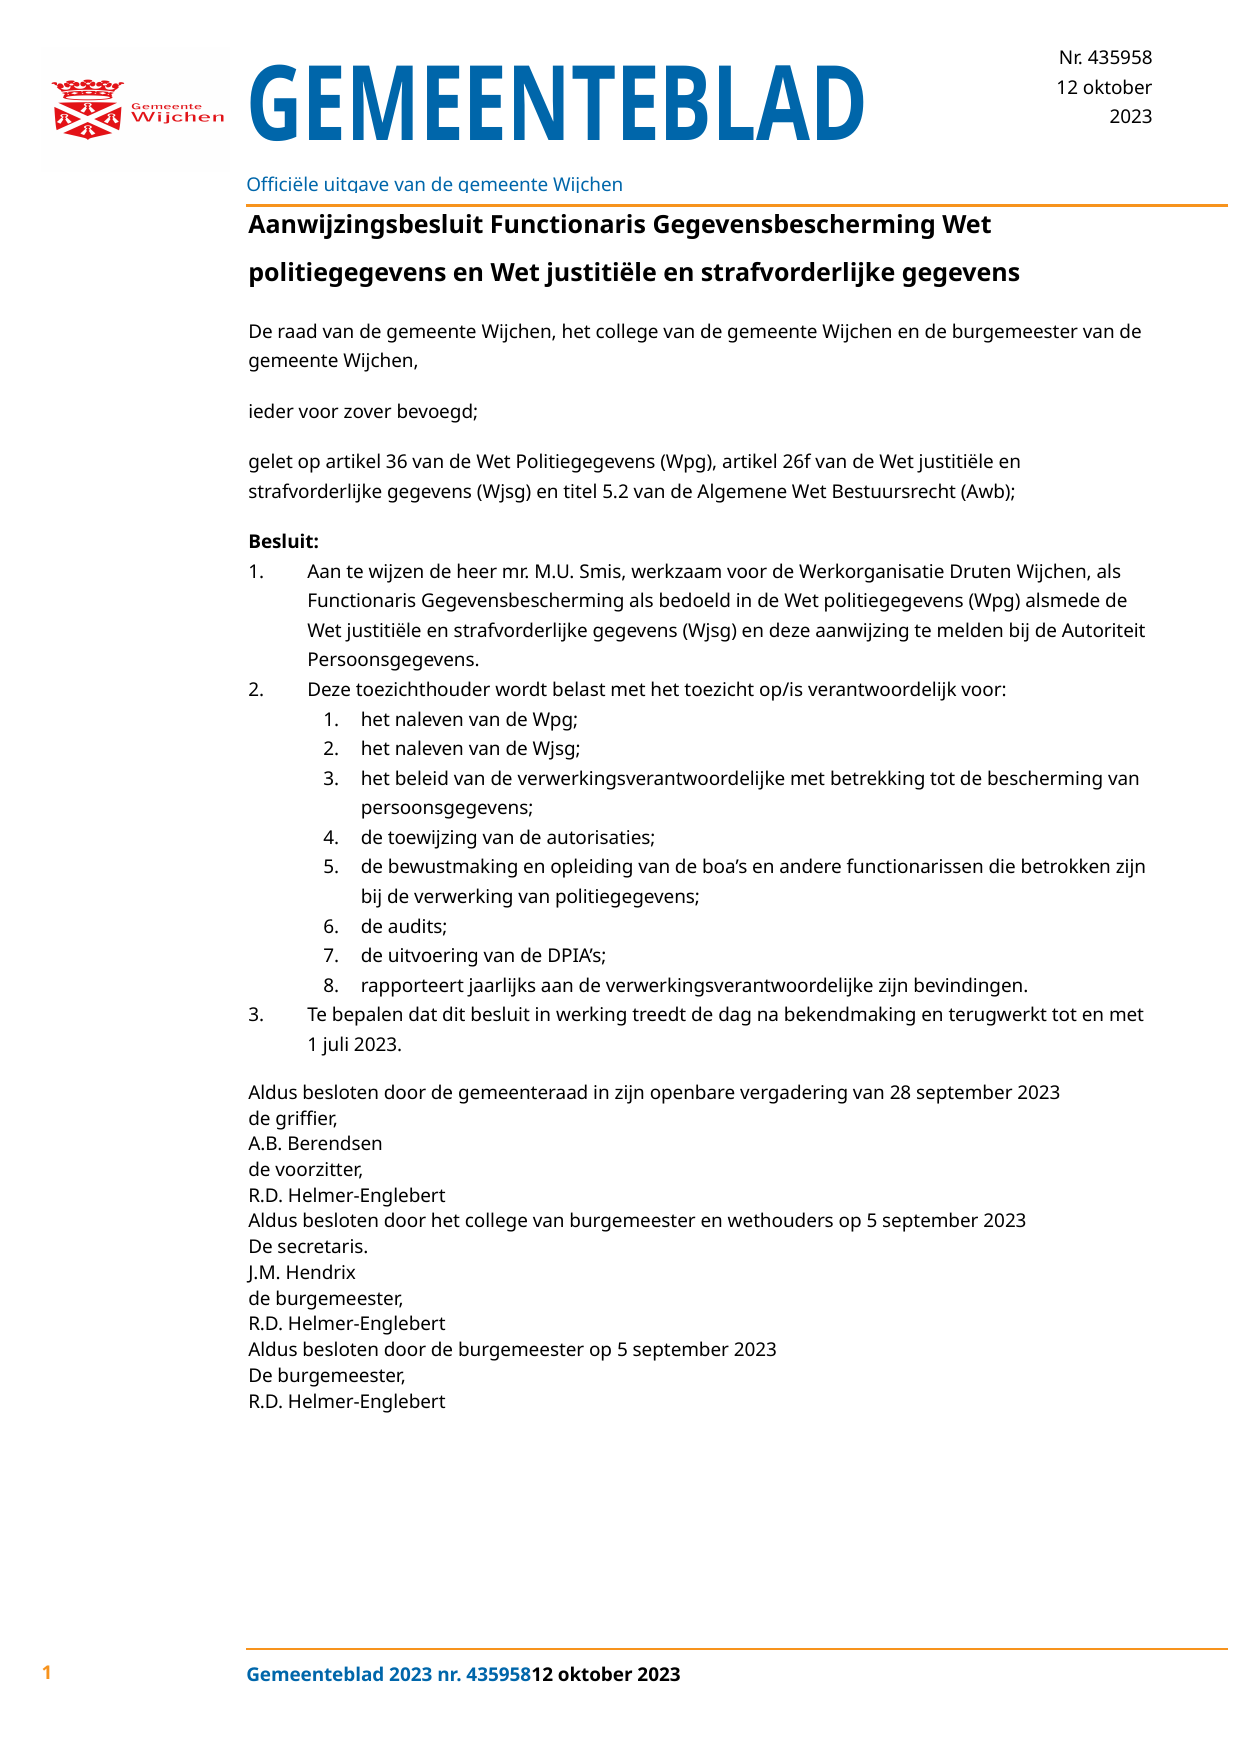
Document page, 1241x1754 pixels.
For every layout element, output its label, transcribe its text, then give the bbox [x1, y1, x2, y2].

text De secretaris. [248, 1233, 1152, 1259]
list de uitvoering van de DPIA’s; [323, 942, 1152, 968]
list het beleid van de verwerkingsverantwoordelijke met betrekking tot de bescherming van persoonsgegevens; [323, 765, 1152, 820]
text J.M. Hendrix [248, 1259, 1152, 1285]
list Aan te wijzen de heer mr. M.U. Smis, werkzaam voor de Werkorganisatie Druten Wijchen, als Functionaris Gegevensbescherming als bedoeld in de Wet politiegegevens (Wpg) alsmede de Wet justitiële en strafvorderlijke gegevens (Wjsg) en deze aanwijzing te melden bij de Autoriteit Persoonsgegevens. [248, 558, 1152, 672]
text de griffier, [248, 1105, 1152, 1131]
text De raad van de gemeente Wijchen, het college van de gemeente Wijchen en de burgemeester van de gemeente Wijchen, [248, 318, 1152, 373]
list Te bepalen dat dit besluit in werking treedt de dag na bekendmaking en terugwerkt tot en met 1 juli 2023. [248, 1002, 1152, 1057]
text de burgemeester, [248, 1285, 1152, 1311]
list Deze toezichthouder wordt belast met het toezicht op/is verantwoordelijk voor: [248, 676, 1152, 702]
picture [41, 47, 231, 172]
text Besluit: [248, 528, 1152, 554]
list rapporteert jaarlijks aan de verwerkingsverantwoordelijke zijn bevindingen. [323, 972, 1152, 998]
text Aldus besloten door de gemeenteraad in zijn openbare vergadering van 28 september 2023 [248, 1079, 1152, 1105]
text Aldus besloten door het college van burgemeester en wethouders op 5 september 2023 [248, 1208, 1152, 1233]
text R.D. Helmer-Englebert [248, 1311, 1152, 1336]
text Aanwijzingsbesluit Functionaris Gegevensbescherming Wet politiegegevens en Wet justitiële en strafvorderlijke gegevens [248, 207, 1152, 288]
text R.D. Helmer-Englebert [248, 1182, 1152, 1208]
list de bewustmaking en opleiding van de boa’s en andere functionarissen die betrokken zijn bij de verwerking van politiegegevens; [323, 854, 1152, 909]
list het naleven van de Wpg; [323, 706, 1152, 732]
text de voorzitter, [248, 1156, 1152, 1182]
text ieder voor zover bevoegd; [248, 398, 1152, 424]
text R.D. Helmer-Englebert [248, 1388, 1152, 1413]
text gelet op artikel 36 van de Wet Politiegegevens (Wpg), artikel 26f van de Wet justitiële en strafvorderlijke gegevens (Wjsg) en titel 5.2 van de Algemene Wet Bestuursrecht (Awb); [248, 448, 1152, 504]
list het naleven van de Wjsg; [323, 735, 1152, 761]
text A.B. Berendsen [248, 1131, 1152, 1156]
text De burgemeester, [248, 1362, 1152, 1388]
text Aldus besloten door de burgemeester op 5 september 2023 [248, 1336, 1152, 1362]
list de audits; [323, 913, 1152, 939]
list de toewijzing van de autorisaties; [323, 824, 1152, 850]
